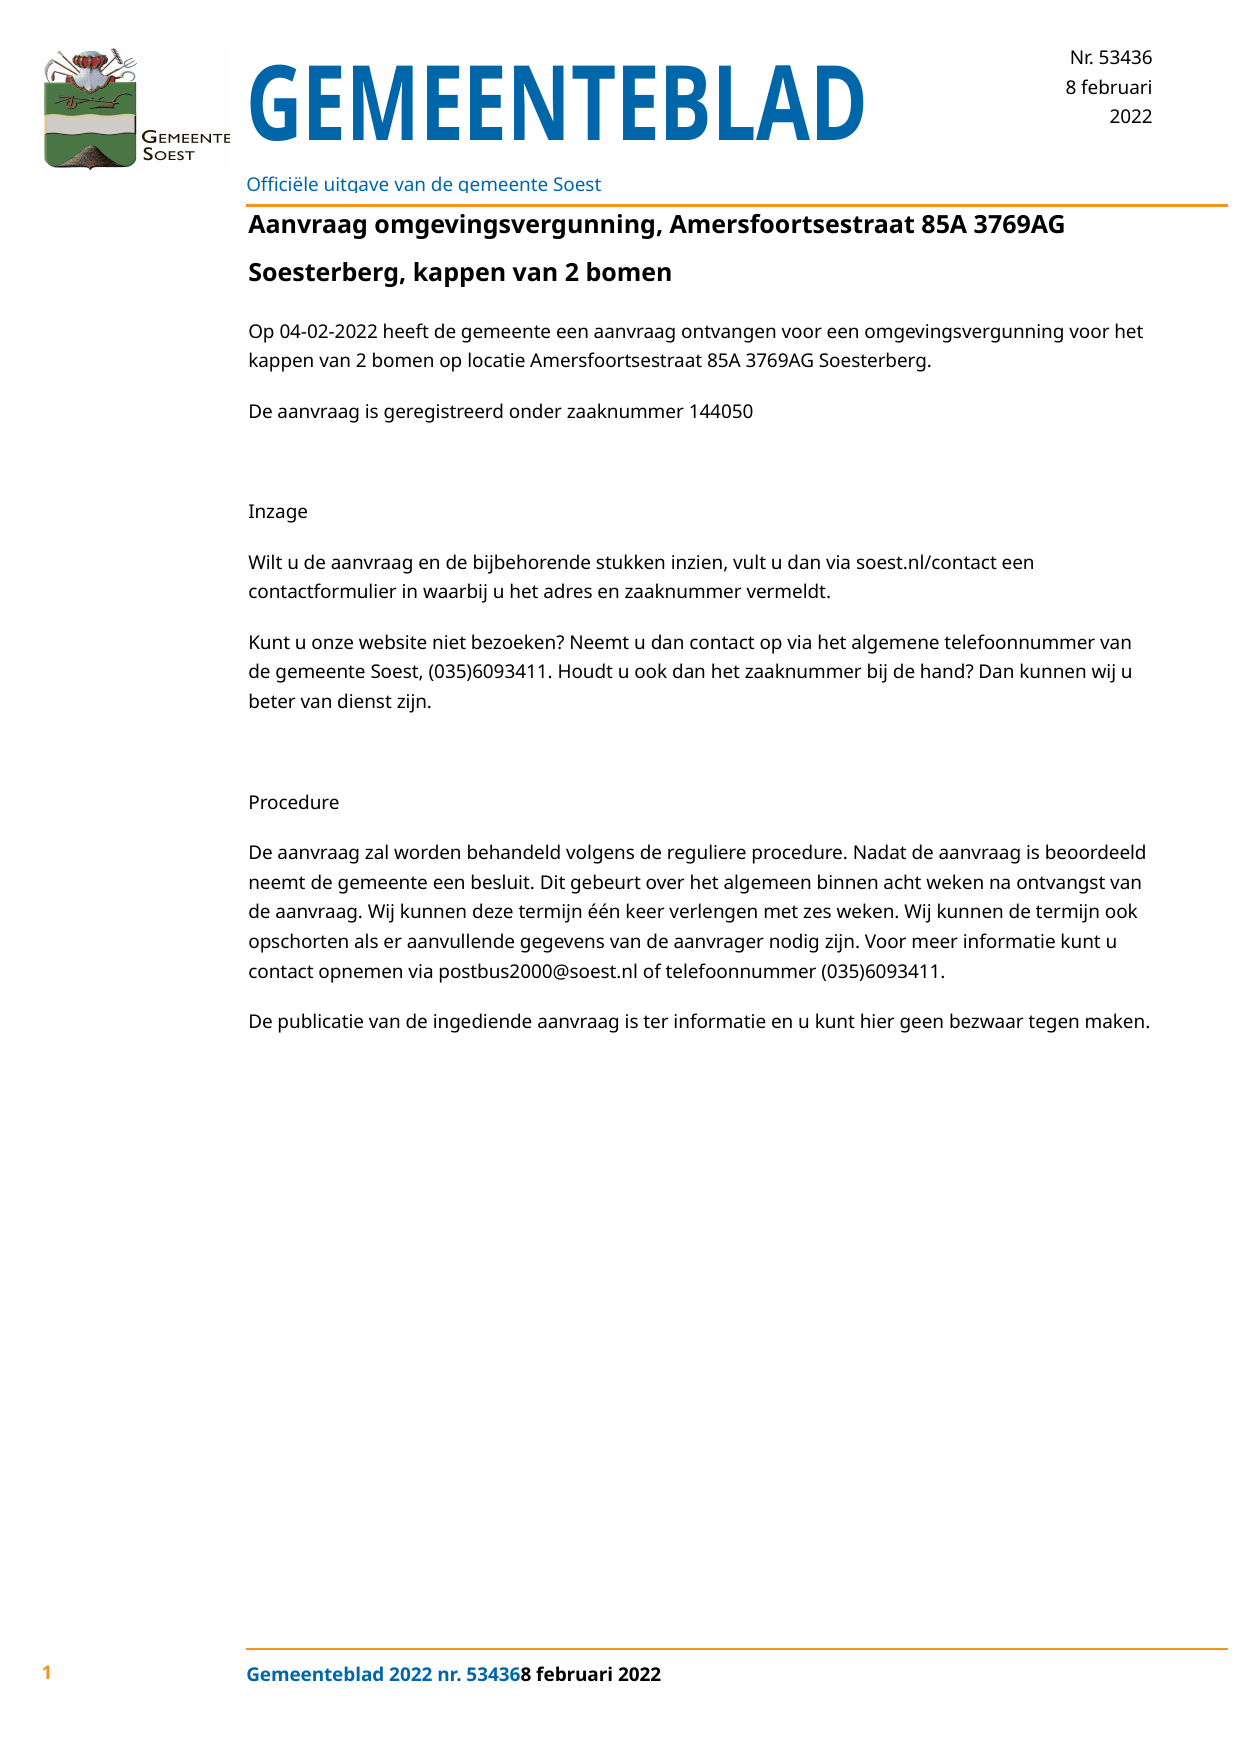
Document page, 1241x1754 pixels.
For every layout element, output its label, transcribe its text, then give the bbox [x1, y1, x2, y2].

text Wilt u de aanvraag en de bijbehorende stukken inzien, vult u dan via soest.nl/contact een contactformulier in waarbij u het adres en zaaknummer vermeldt. [248, 549, 1152, 604]
picture [41, 47, 231, 172]
text De aanvraag zal worden behandeld volgens de reguliere procedure. Nadat de aanvraag is beoordeeld neemt de gemeente een besluit. Dit gebeurt over het algemeen binnen acht weken na ontvangst van de aanvraag. Wij kunnen deze termijn één keer verlengen met zes weken. Wij kunnen de termijn ook opschorten als er aanvullende gegevens van de aanvrager nodig zijn. Voor meer informatie kunt u contact opnemen via postbus2000@soest.nl of telefoonnummer (035)6093411. [248, 839, 1152, 984]
text De aanvraag is geregistreerd onder zaaknummer 144050 [248, 398, 1152, 424]
text Inzage [248, 499, 1152, 524]
text Op 04-02-2022 heeft de gemeente een aanvraag ontvangen voor een omgevingsvergunning voor het kappen van 2 bomen op locatie Amersfoortsestraat 85A 3769AG Soesterberg. [248, 318, 1152, 373]
text De publicatie van de ingediende aanvraag is ter informatie en u kunt hier geen bezwaar tegen maken. [248, 1008, 1152, 1034]
text Procedure [248, 789, 1152, 815]
text Aanvraag omgevingsvergunning, Amersfoortsestraat 85A 3769AG Soesterberg, kappen van 2 bomen [248, 207, 1152, 288]
text Kunt u onze website niet bezoeken? Neemt u dan contact op via het algemene telefoonnummer van de gemeente Soest, (035)6093411. Houdt u ook dan het zaaknummer bij de hand? Dan kunnen wij u beter van dienst zijn. [248, 629, 1152, 714]
